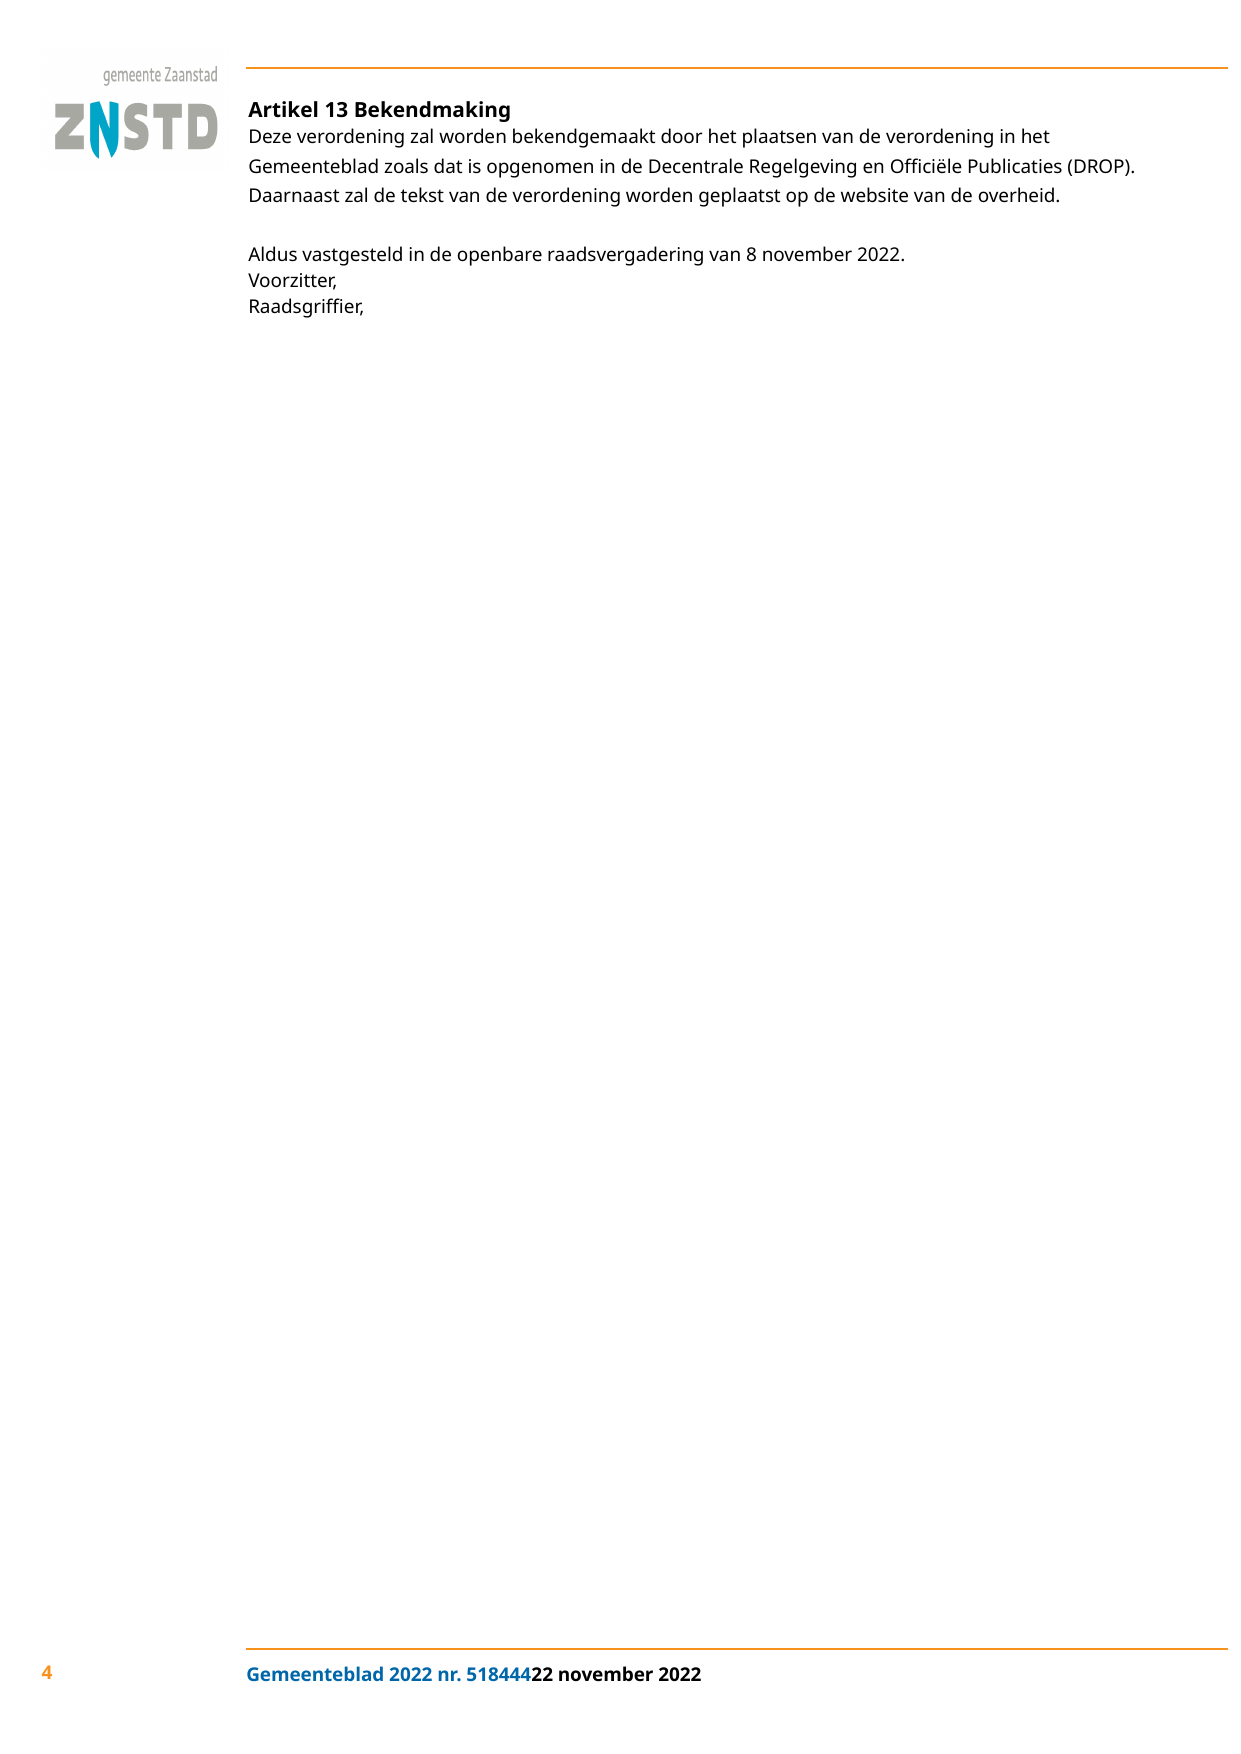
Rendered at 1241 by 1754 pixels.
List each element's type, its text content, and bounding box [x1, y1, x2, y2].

text Raadsgriffier, [248, 293, 1152, 319]
text Deze verordening zal worden bekendgemaakt door het plaatsen van de verordening in het Gemeenteblad zoals dat is opgenomen in de Decentrale Regelgeving en Officiële Publicaties (DROP). Daarnaast zal de tekst van de verordening worden geplaatst op de website van de overheid. [248, 123, 1152, 208]
picture [41, 47, 231, 172]
text Voorzitter, [248, 267, 1152, 293]
text Aldus vastgesteld in de openbare raadsvergadering van 8 november 2022. [248, 242, 1152, 267]
text Artikel 13 Bekendmaking [248, 95, 1152, 123]
